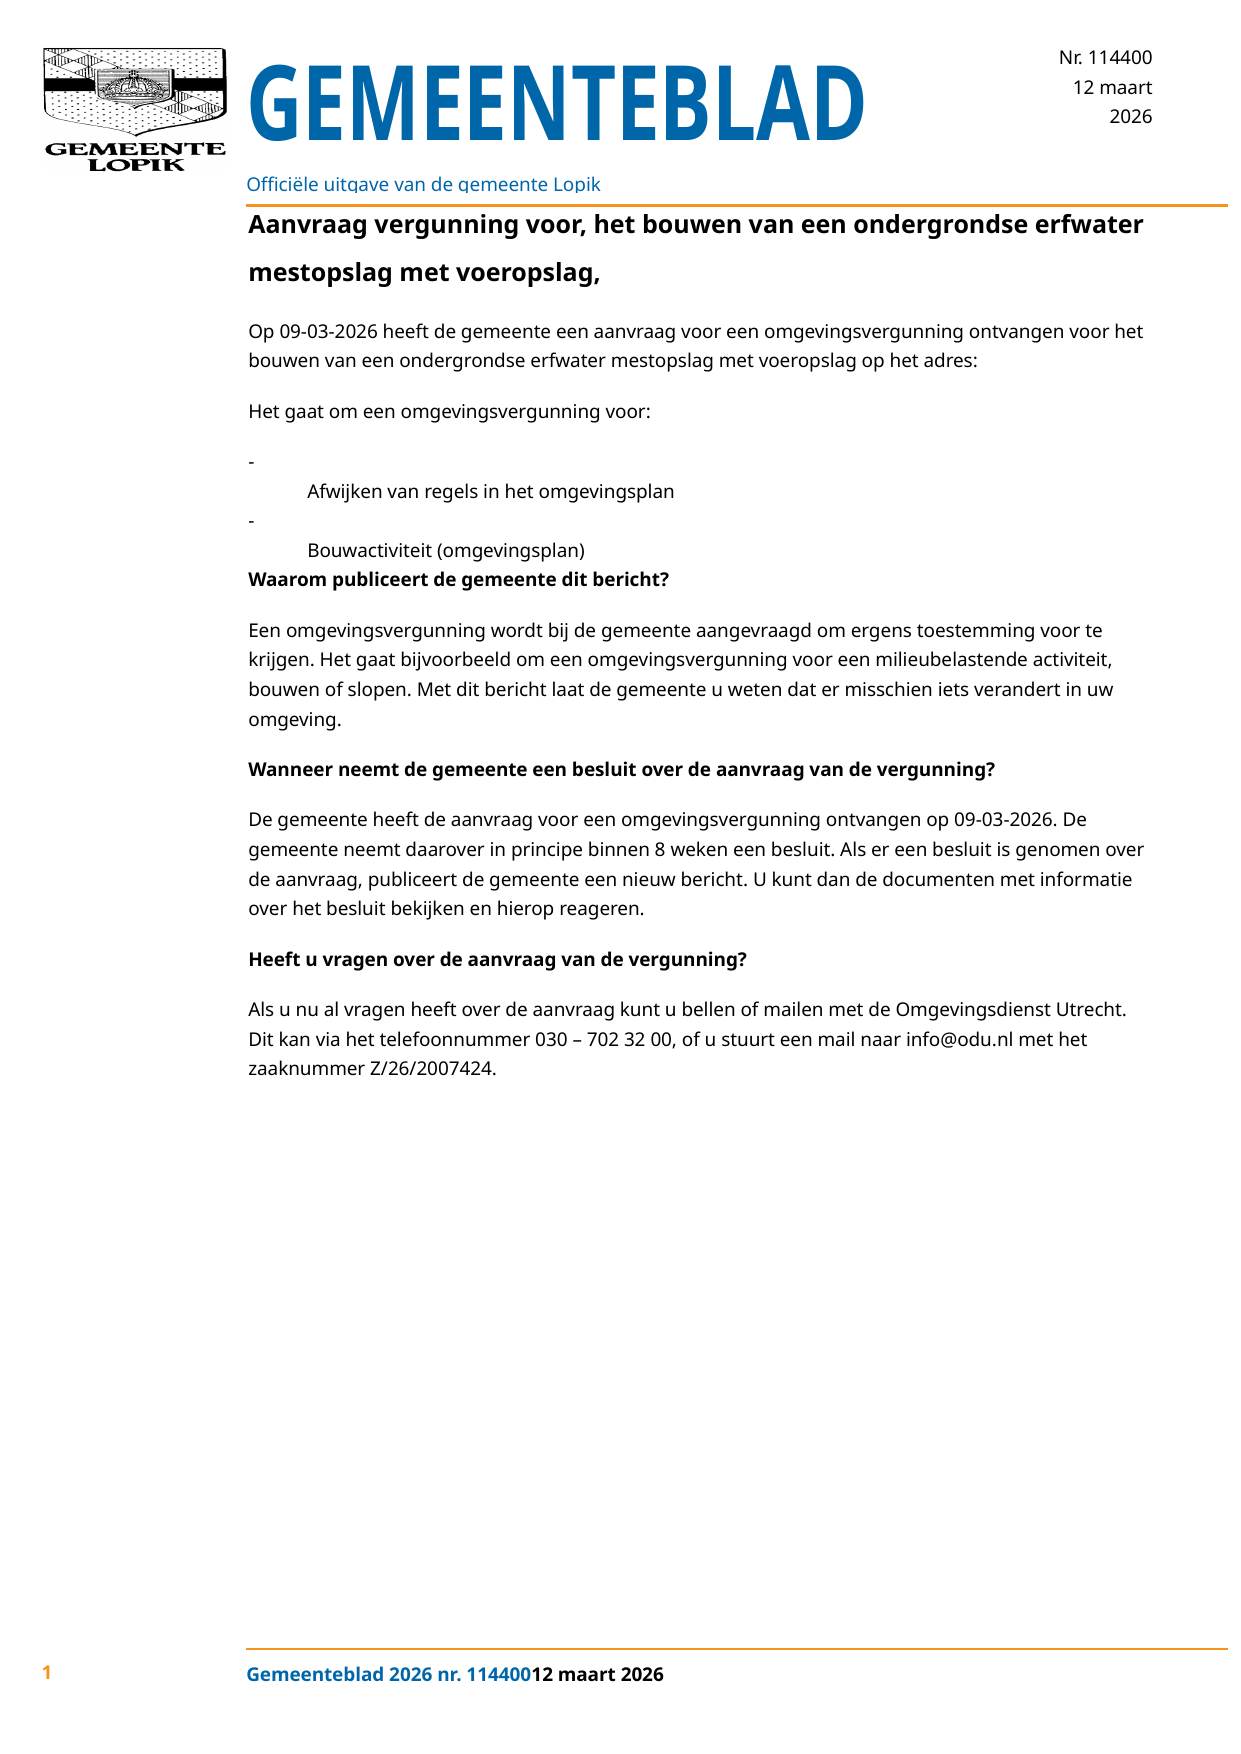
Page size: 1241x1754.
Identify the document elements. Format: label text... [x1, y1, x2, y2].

text Het gaat om een omgevingsvergunning voor: [248, 398, 1152, 424]
text De gemeente heeft de aanvraag voor een omgevingsvergunning ontvangen op 09-03-2026. De gemeente neemt daarover in principe binnen 8 weken een besluit. Als er een besluit is genomen over de aanvraag, publiceert de gemeente een nieuw bericht. U kunt dan de documenten met informatie over het besluit bekijken en hierop reageren. [248, 807, 1152, 921]
text Als u nu al vragen heeft over de aanvraag kunt u bellen of mailen met de Omgevingsdienst Utrecht. Dit kan via het telefoonnummer 030 – 702 32 00, of u stuurt een mail naar info@odu.nl met het zaaknummer Z/26/2007424. [248, 996, 1152, 1081]
list Bouwactiviteit (omgevingsplan) [248, 537, 1152, 563]
list Afwijken van regels in het omgevingsplan [248, 478, 1152, 504]
text Wanneer neemt de gemeente een besluit over de aanvraag van de vergunning? [248, 756, 1152, 782]
text Een omgevingsvergunning wordt bij de gemeente aangevraagd om ergens toestemming voor te krijgen. Het gaat bijvoorbeeld om een omgevingsvergunning voor een milieubelastende activiteit, bouwen of slopen. Met dit bericht laat de gemeente u weten dat er misschien iets verandert in uw omgeving. [248, 617, 1152, 732]
text Aanvraag vergunning voor, het bouwen van een ondergrondse erfwater mestopslag met voeropslag, [248, 207, 1152, 288]
text Op 09-03-2026 heeft de gemeente een aanvraag voor een omgevingsvergunning ontvangen voor het bouwen van een ondergrondse erfwater mestopslag met voeropslag op het adres: [248, 318, 1152, 373]
picture [41, 47, 231, 172]
text Waarom publiceert de gemeente dit bericht? [248, 567, 1152, 592]
text Heeft u vragen over de aanvraag van de vergunning? [248, 946, 1152, 972]
